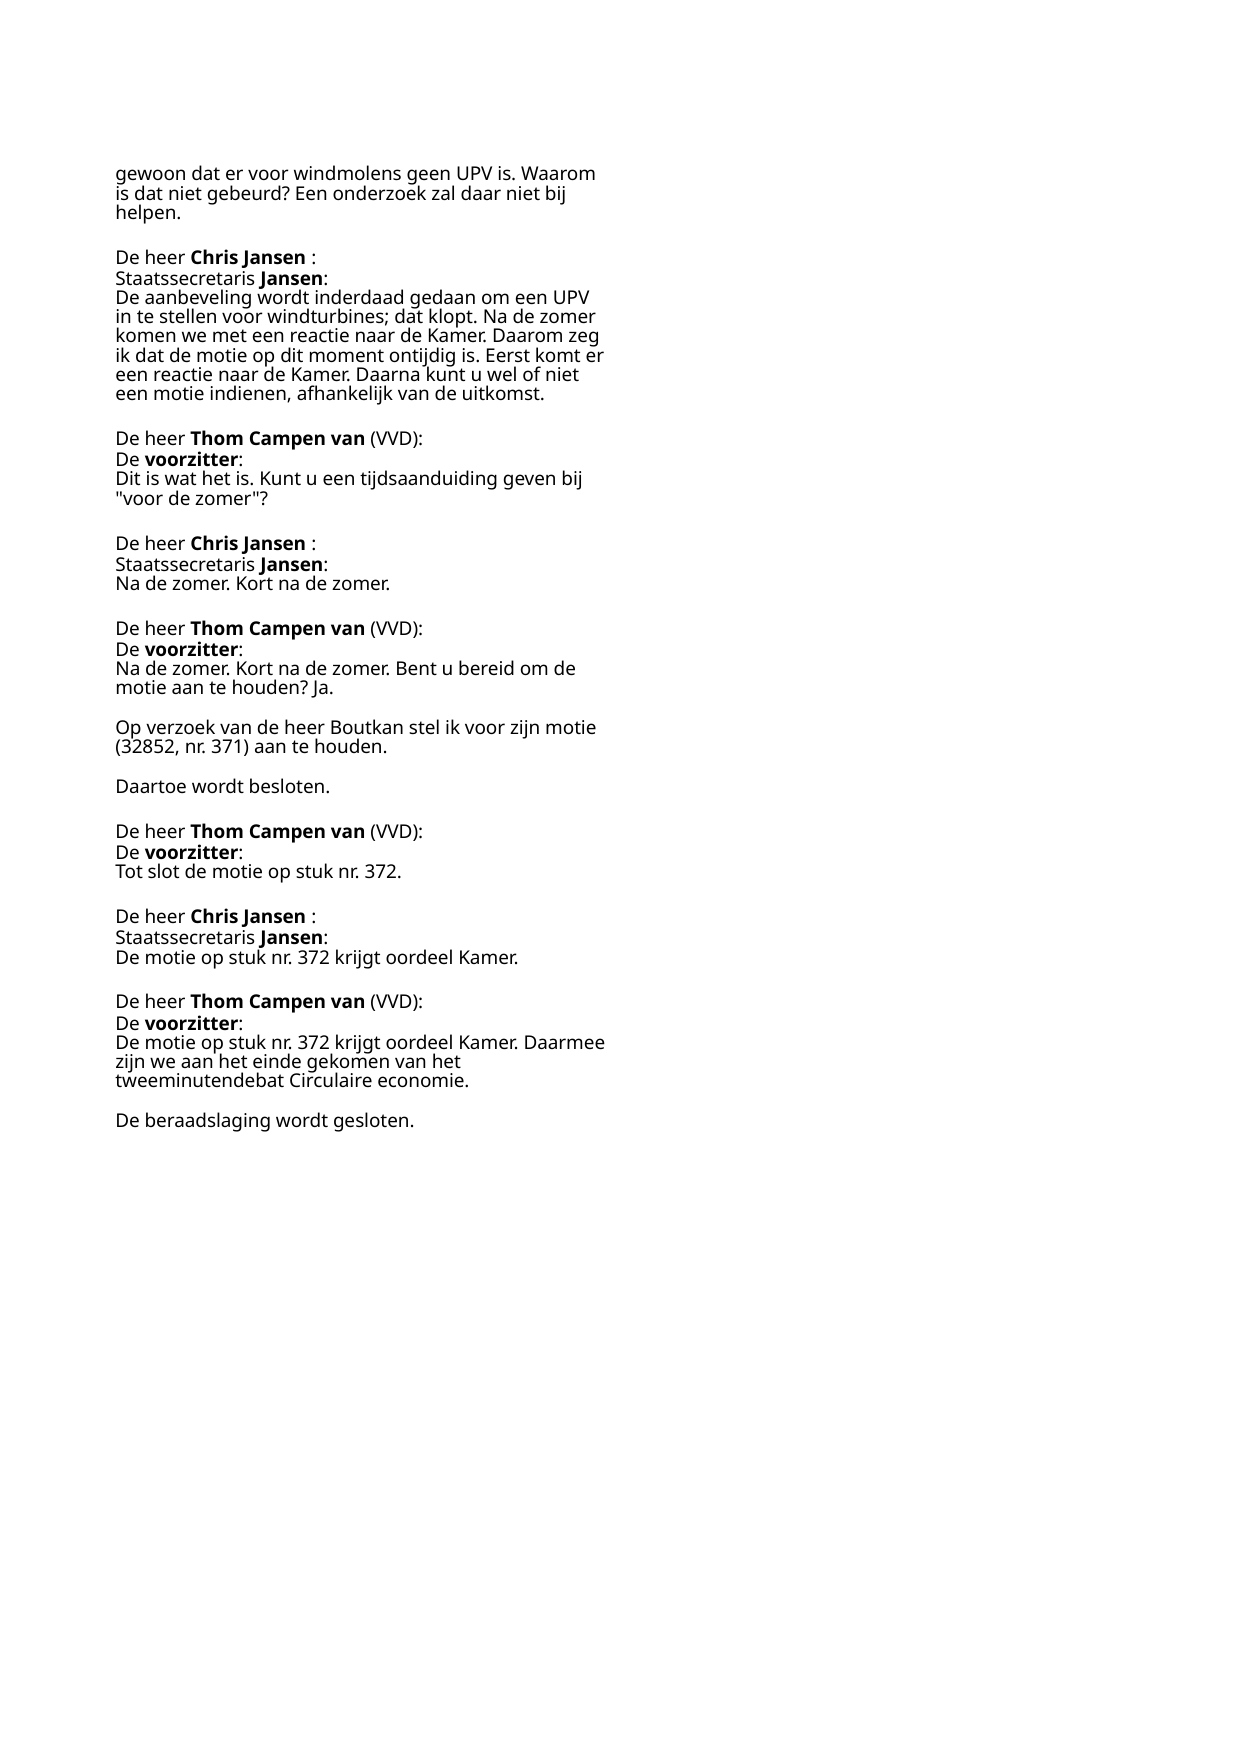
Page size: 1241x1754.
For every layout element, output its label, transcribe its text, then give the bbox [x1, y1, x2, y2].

text Staatssecretaris Jansen: [115, 556, 605, 575]
text De voorzitter: [115, 844, 605, 863]
text Na de zomer. Kort na de zomer. Bent u bereid om de motie aan te houden? Ja. [115, 660, 605, 698]
text Tot slot de motie op stuk nr. 372. [115, 863, 605, 883]
text De aanbeveling wordt inderdaad gedaan om een UPV in te stellen voor windturbines; dat klopt. Na de zomer komen we met een reactie naar de Kamer. Daarom zeg ik dat de motie op dit moment ontijdig is. Eerst komt er een reactie naar de Kamer. Daarna kunt u wel of niet een motie indienen, afhankelijk van de uitkomst. [115, 289, 605, 404]
text De heer Chris Jansen : [115, 904, 605, 929]
text Na de zomer. Kort na de zomer. [115, 575, 605, 594]
text De motie op stuk nr. 372 krijgt oordeel Kamer. Daarmee zijn we aan het einde gekomen van het tweeminutendebat Circulaire economie. [115, 1034, 605, 1092]
text Staatssecretaris Jansen: [115, 270, 605, 289]
text De voorzitter: [115, 1014, 605, 1034]
text De voorzitter: [115, 451, 605, 470]
text Dit is wat het is. Kunt u een tijdsaanduiding geven bij "voor de zomer"? [115, 470, 605, 509]
text De heer Thom Campen van (VVD): [115, 818, 605, 844]
text De voorzitter: [115, 641, 605, 660]
text De heer Chris Jansen : [115, 244, 605, 270]
text De motie op stuk nr. 372 krijgt oordeel Kamer. [115, 949, 605, 968]
text De heer Thom Campen van (VVD): [115, 989, 605, 1014]
text De heer Thom Campen van (VVD): [115, 425, 605, 451]
text Op verzoek van de heer Boutkan stel ik voor zijn motie (32852, nr. 371) aan te houden. [115, 719, 605, 758]
text De heer Thom Campen van (VVD): [115, 615, 605, 641]
text Daartoe wordt besloten. [115, 778, 605, 798]
text De beraadslaging wordt gesloten. [115, 1112, 605, 1132]
text De heer Chris Jansen : [115, 530, 605, 556]
text gewoon dat er voor windmolens geen UPV is. Waarom is dat niet gebeurd? Een onderzoek zal daar niet bij helpen. [115, 165, 605, 223]
text Staatssecretaris Jansen: [115, 929, 605, 949]
